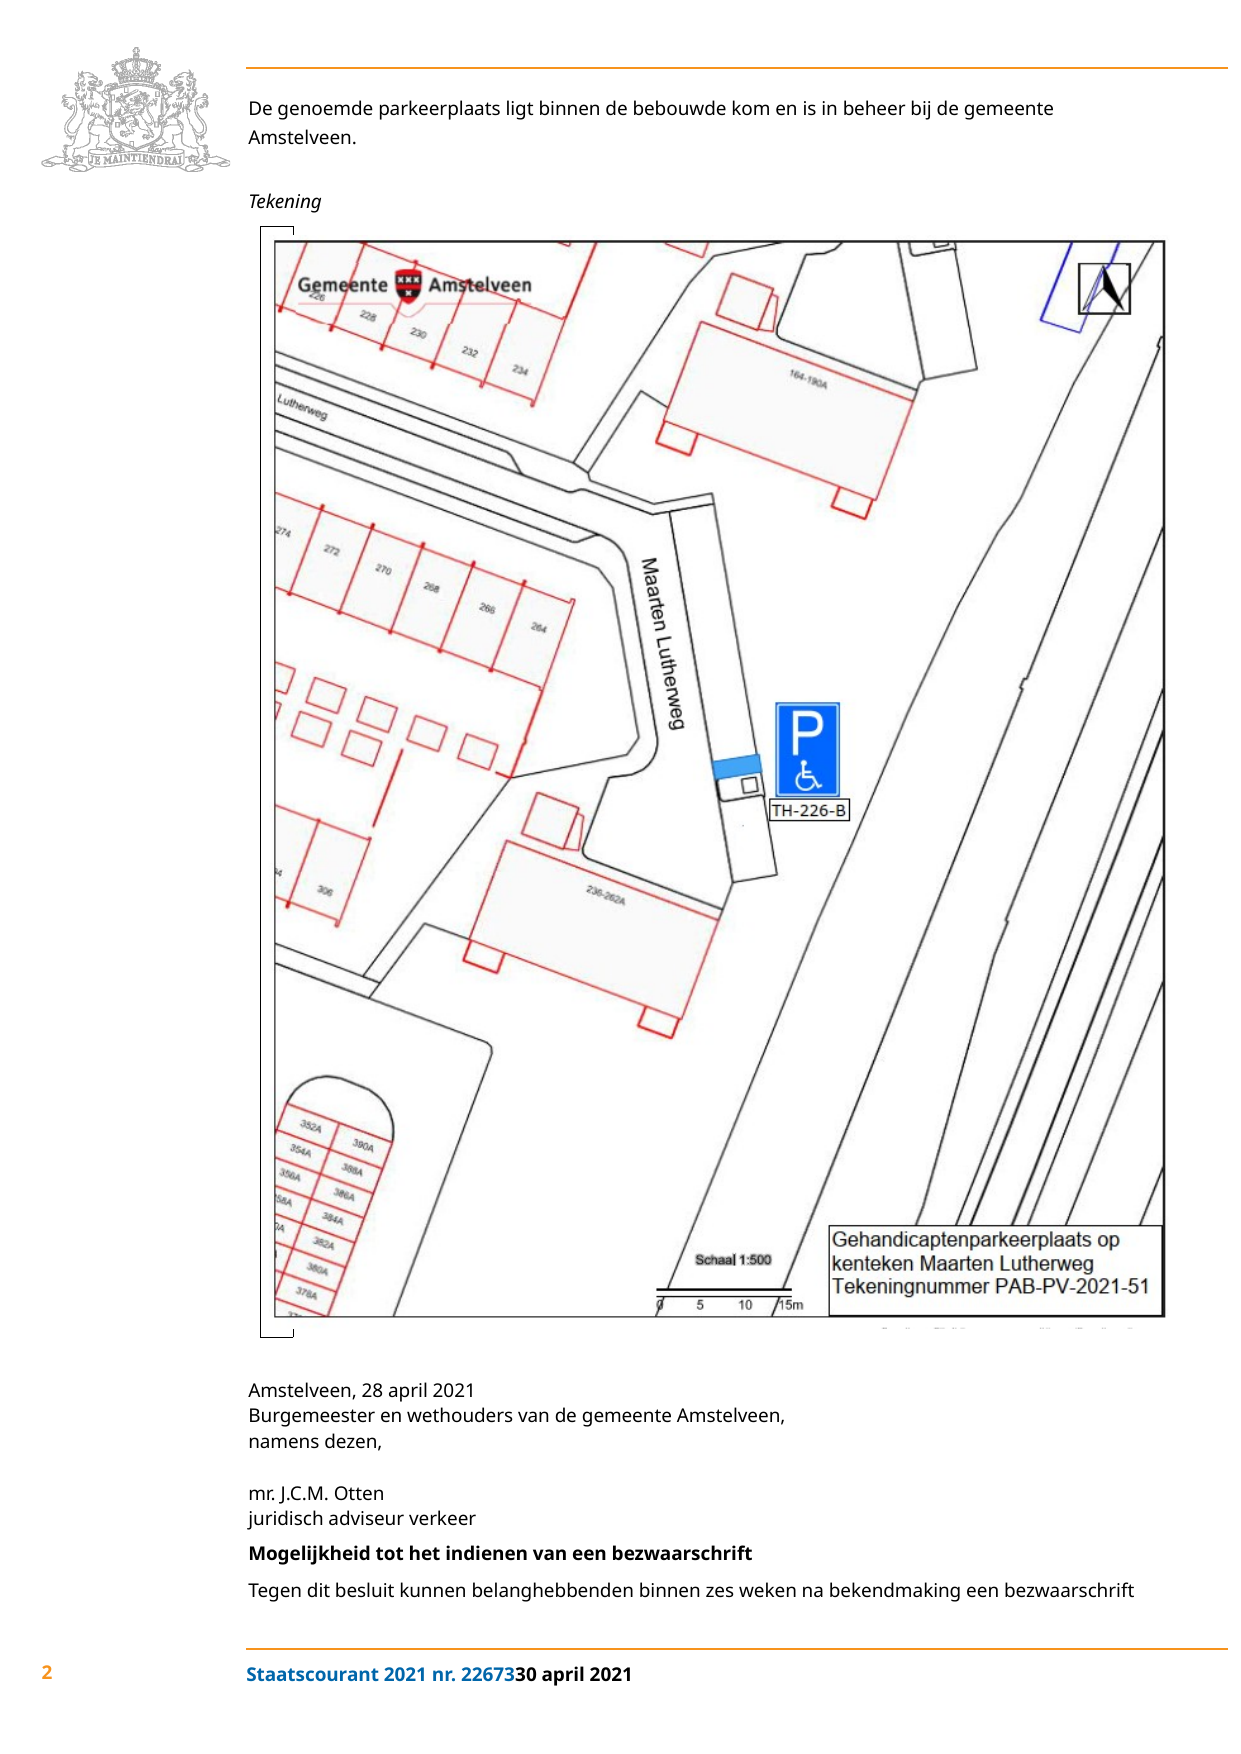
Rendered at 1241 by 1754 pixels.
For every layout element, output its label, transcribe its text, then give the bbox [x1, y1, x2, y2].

text namens dezen, [248, 1428, 1152, 1454]
picture [268, 235, 1173, 1329]
text Burgemeester en wethouders van de gemeente Amstelveen, [248, 1402, 1152, 1428]
text Tekening [248, 188, 1152, 214]
text Amstelveen, 28 april 2021 [248, 1377, 1152, 1402]
picture [41, 47, 231, 172]
text mr. J.C.M. Otten [248, 1480, 1152, 1505]
text Mogelijkheid tot het indienen van een bezwaarschrift [248, 1545, 1152, 1564]
text De genoemde parkeerplaats ligt binnen de bebouwde kom en is in beheer bij de gemeente Amstelveen. [248, 95, 1152, 150]
text Tegen dit besluit kunnen belanghebbenden binnen zes weken na bekendmaking een bezwaarschrift [248, 1582, 1152, 1601]
text juridisch adviseur verkeer [248, 1505, 1152, 1531]
